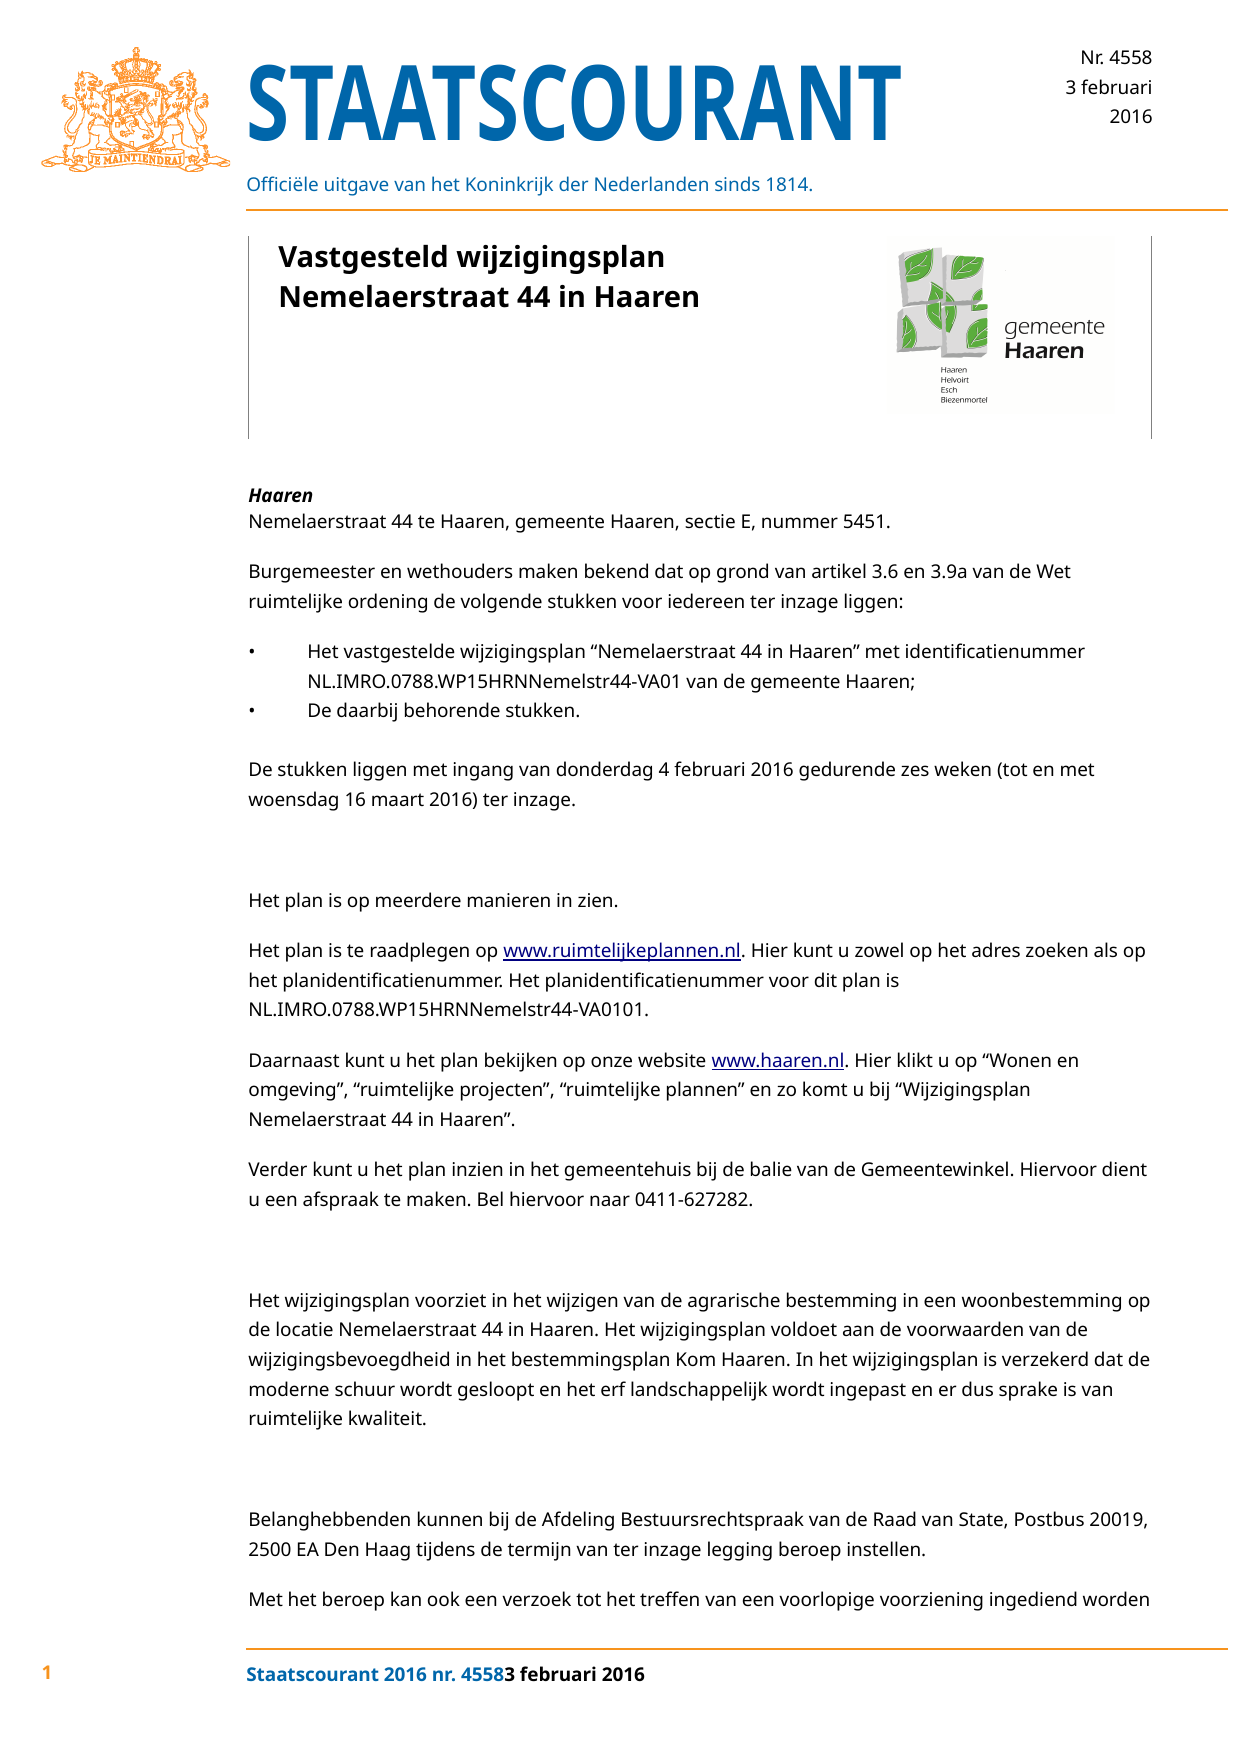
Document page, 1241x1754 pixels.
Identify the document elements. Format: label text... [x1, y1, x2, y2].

text Daarnaast kunt u het plan bekijken op onze website www.haaren.nl. Hier klikt u op “Wonen en omgeving”, “ruimtelijke projecten”, “ruimtelijke plannen” en zo komt u bij “Wijzigingsplan Nemelaerstraat 44 in Haaren”. [248, 1047, 1152, 1132]
table_header Vastgesteld wijzigingsplan Nemelaerstraat 44 in Haaren [249, 236, 850, 439]
picture [886, 236, 1115, 414]
list De daarbij behorende stukken. [248, 697, 1152, 723]
text Het plan is op meerdere manieren in zien. [248, 887, 1152, 913]
text Verder kunt u het plan inzien in het gemeentehuis bij de balie van de Gemeentewinkel. Hiervoor dient u een afspraak te maken. Bel hiervoor naar 0411-627282. [248, 1157, 1152, 1212]
text De stukken liggen met ingang van donderdag 4 februari 2016 gedurende zes weken (tot en met woensdag 16 maart 2016) ter inzage. [248, 757, 1152, 812]
list Het vastgestelde wijzigingsplan “Nemelaerstraat 44 in Haaren” met identificatienummer NL.IMRO.0788.WP15HRNNemelstr44-VA01 van de gemeente Haaren; [248, 638, 1152, 694]
text Haaren [248, 482, 1152, 508]
text Nemelaerstraat 44 te Haaren, gemeente Haaren, sectie E, nummer 5451. [248, 508, 1152, 534]
text Belanghebbenden kunnen bij de Afdeling Bestuursrechtspraak van de Raad van State, Postbus 20019, 2500 EA Den Haag tijdens de termijn van ter inzage legging beroep instellen. [248, 1506, 1152, 1562]
table_header [850, 414, 1151, 439]
text Burgemeester en wethouders maken bekend dat op grond van artikel 3.6 en 3.9a van de Wet ruimtelijke ordening de volgende stukken voor iedereen ter inzage liggen: [248, 558, 1152, 614]
table_header [1115, 236, 1151, 413]
text Het plan is te raadplegen op www.ruimtelijkeplannen.nl. Hier kunt u zowel op het adres zoeken als op het planidentificatienummer. Het planidentificatienummer voor dit plan is NL.IMRO.0788.WP15HRNNemelstr44-VA0101. [248, 937, 1152, 1022]
picture [41, 47, 231, 172]
table_header [850, 236, 886, 413]
text Het wijzigingsplan voorziet in het wijzigen van de agrarische bestemming in een woonbestemming op de locatie Nemelaerstraat 44 in Haaren. Het wijzigingsplan voldoet aan de voorwaarden van de wijzigingsbevoegdheid in het bestemmingsplan Kom Haaren. In het wijzigingsplan is verzekerd dat de moderne schuur wordt gesloopt en het erf landschappelijk wordt ingepast en er dus sprake is van ruimtelijke kwaliteit. [248, 1287, 1152, 1431]
text Met het beroep kan ook een verzoek tot het treffen van een voorlopige voorziening ingediend worden [248, 1586, 1152, 1612]
